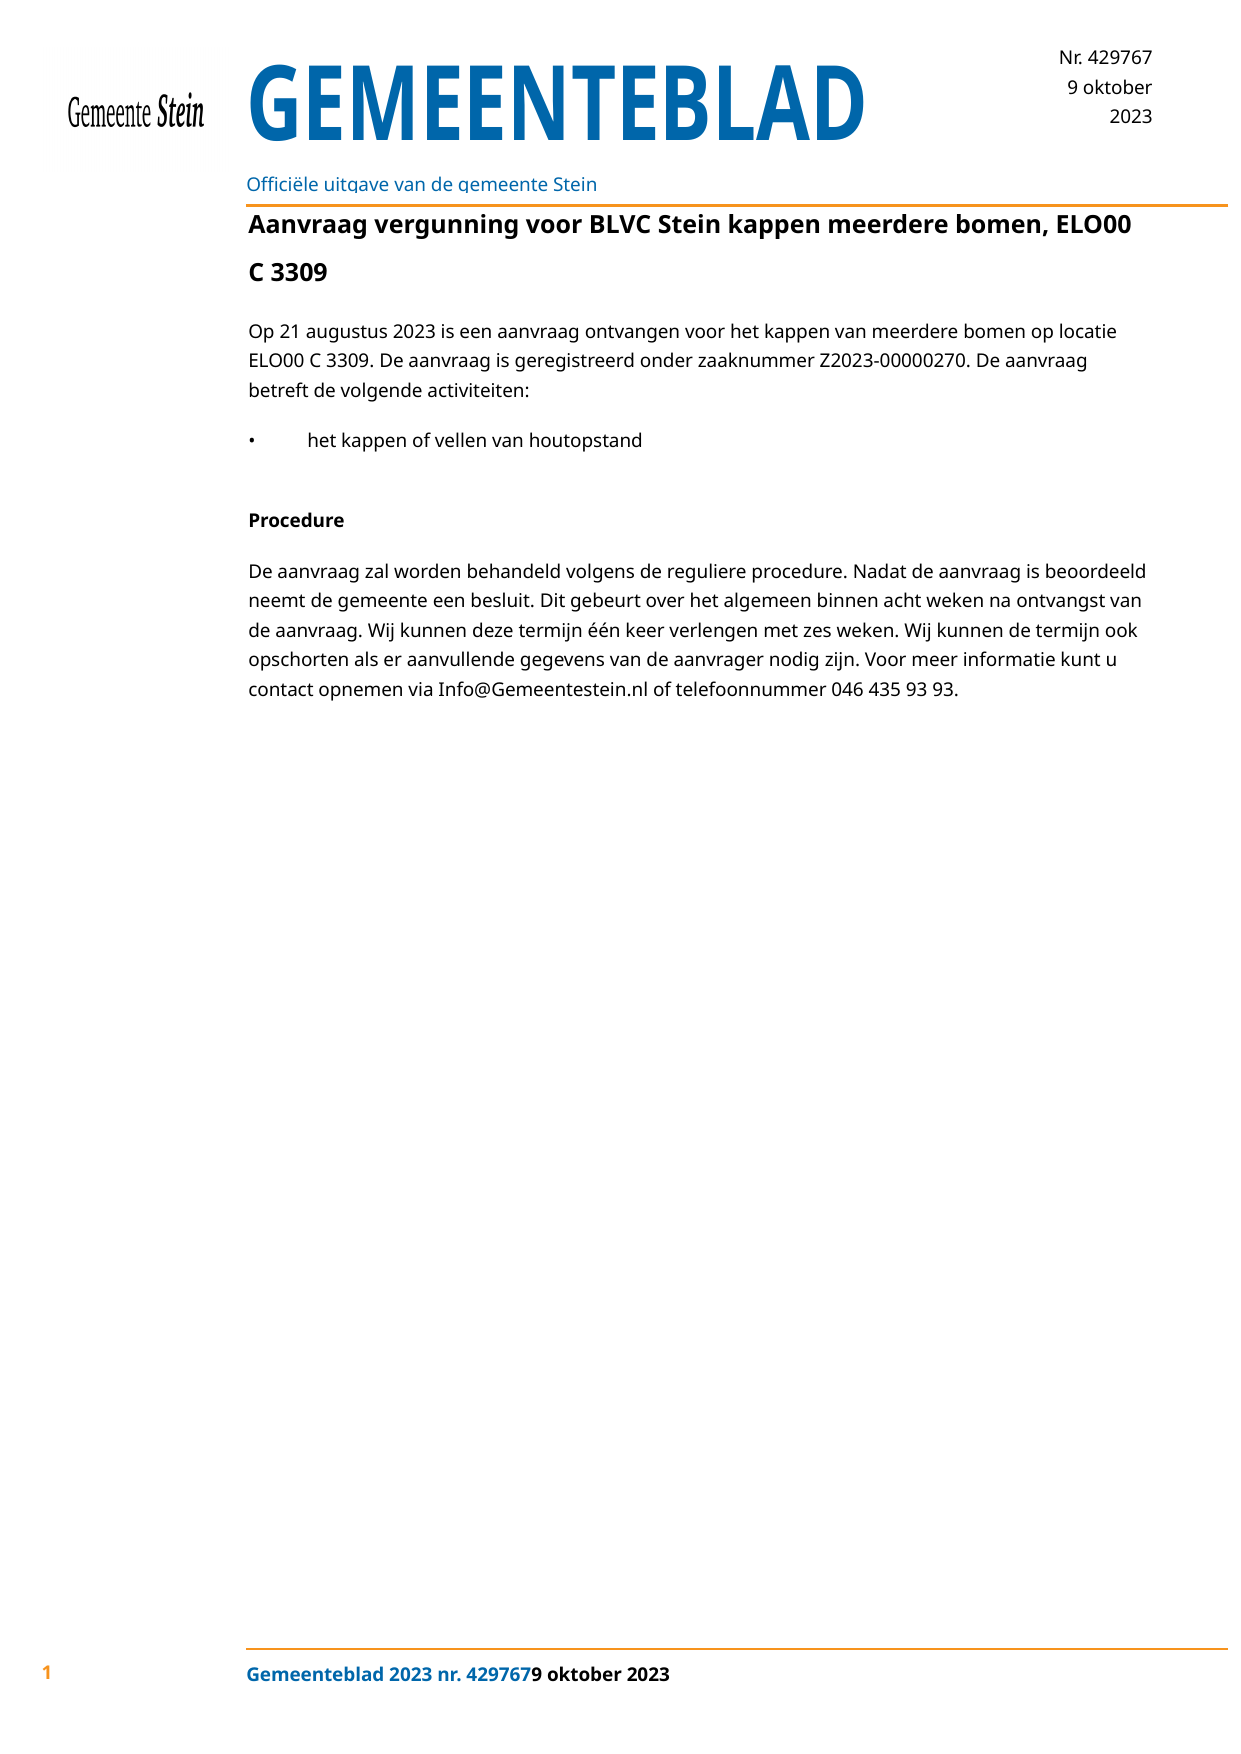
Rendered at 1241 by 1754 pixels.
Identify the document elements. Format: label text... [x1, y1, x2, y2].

text Procedure [248, 507, 1152, 533]
picture [41, 47, 231, 172]
text Aanvraag vergunning voor BLVC Stein kappen meerdere bomen, ELO00 C 3309 [248, 207, 1152, 288]
text De aanvraag zal worden behandeld volgens de reguliere procedure. Nadat de aanvraag is beoordeeld neemt de gemeente een besluit. Dit gebeurt over het algemeen binnen acht weken na ontvangst van de aanvraag. Wij kunnen deze termijn één keer verlengen met zes weken. Wij kunnen de termijn ook opschorten als er aanvullende gegevens van de aanvrager nodig zijn. Voor meer informatie kunt u contact opnemen via Info@Gemeentestein.nl of telefoonnummer 046 435 93 93. [248, 558, 1152, 702]
text Op 21 augustus 2023 is een aanvraag ontvangen voor het kappen van meerdere bomen op locatie ELO00 C 3309. De aanvraag is geregistreerd onder zaaknummer Z2023-00000270. De aanvraag betreft de volgende activiteiten: [248, 318, 1152, 403]
list het kappen of vellen van houtopstand [248, 427, 1152, 453]
